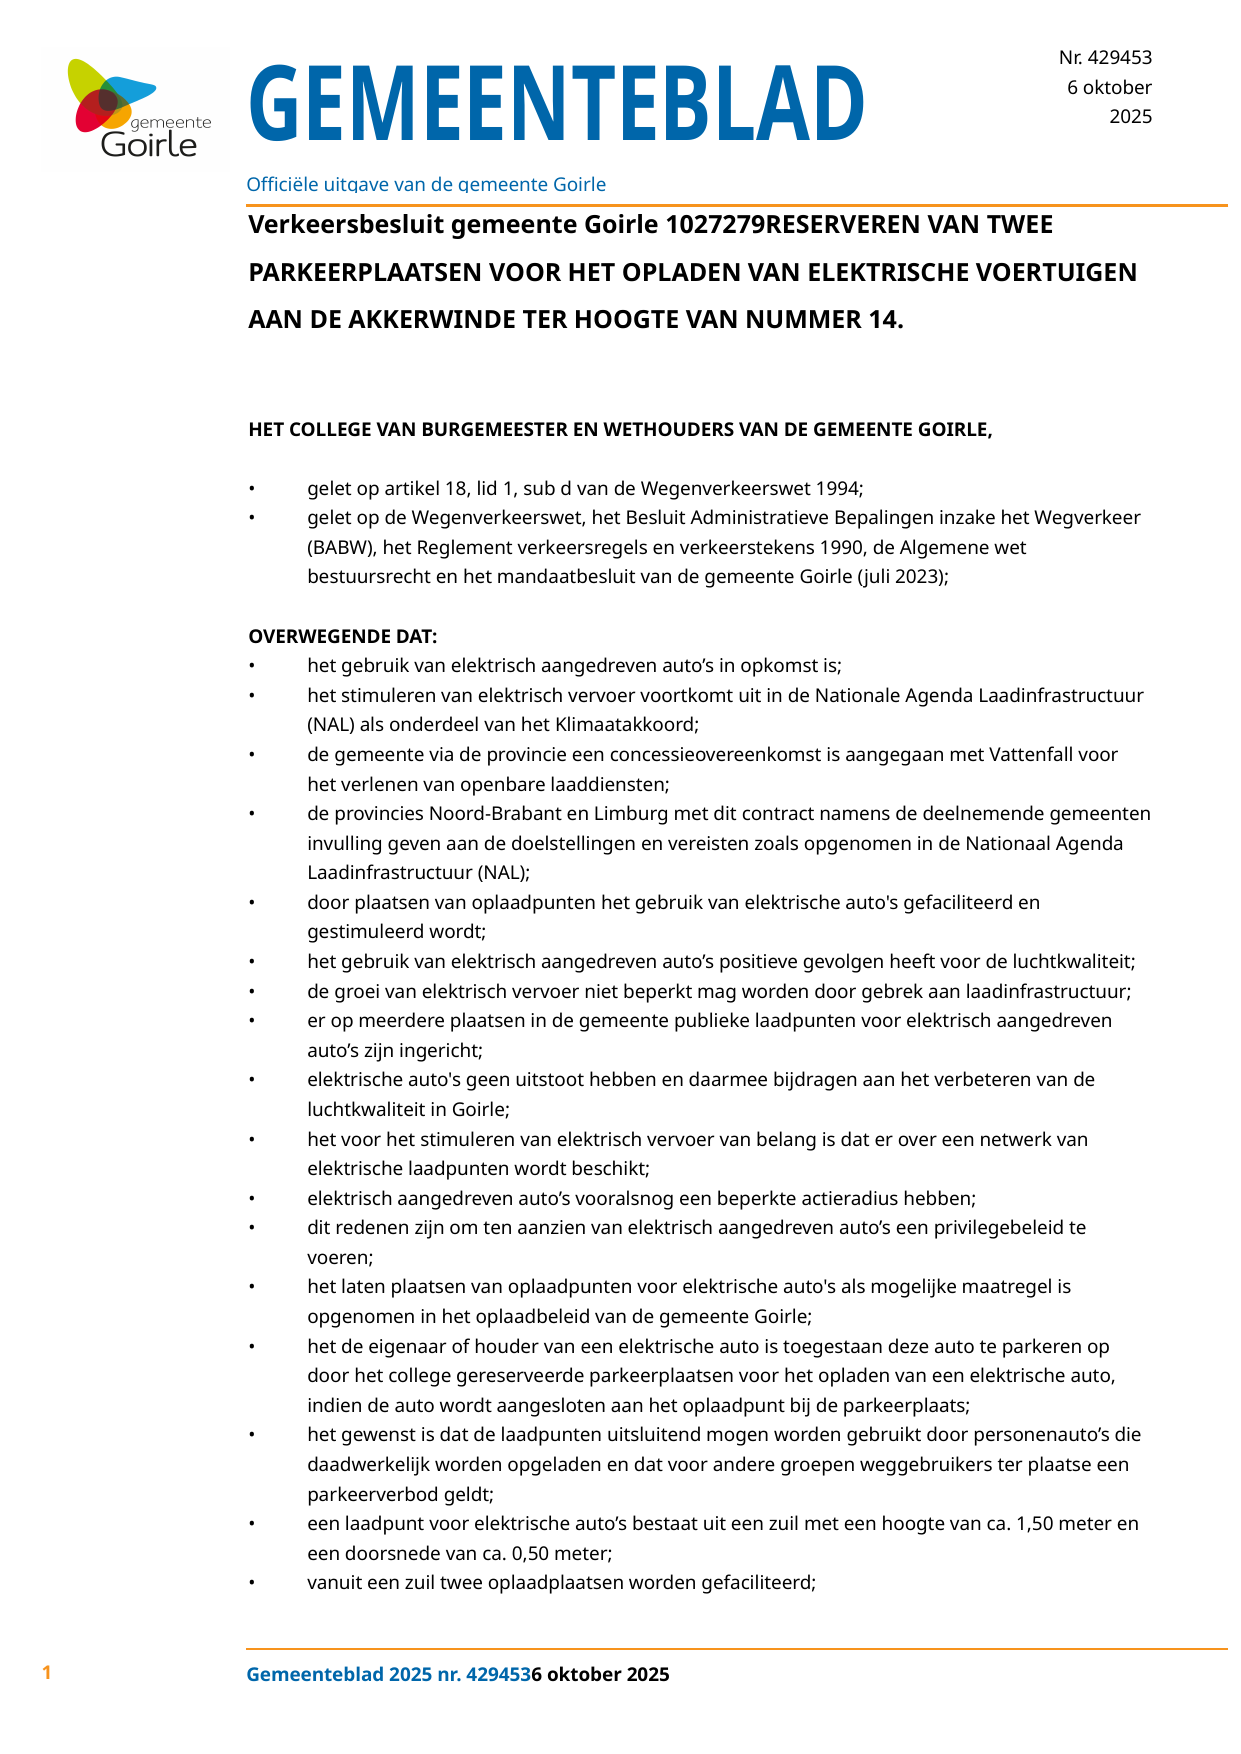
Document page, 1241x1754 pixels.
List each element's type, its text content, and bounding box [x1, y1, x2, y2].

picture [41, 47, 231, 172]
text OVERWEGENDE DAT: [248, 623, 1152, 649]
list het laten plaatsen van oplaadpunten voor elektrische auto's als mogelijke maatregel is opgenomen in het oplaadbeleid van de gemeente Goirle; [248, 1274, 1152, 1329]
list het stimuleren van elektrisch vervoer voortkomt uit in de Nationale Agenda Laadinfrastructuur (NAL) als onderdeel van het Klimaatakkoord; [248, 682, 1152, 737]
list een laadpunt voor elektrische auto’s bestaat uit een zuil met een hoogte van ca. 1,50 meter en een doorsnede van ca. 0,50 meter; [248, 1510, 1152, 1566]
list de gemeente via de provincie een concessieovereenkomst is aangegaan met Vattenfall voor het verlenen van openbare laaddiensten; [248, 741, 1152, 797]
list gelet op artikel 18, lid 1, sub d van de Wegenverkeerswet 1994; [248, 475, 1152, 501]
list het gebruik van elektrisch aangedreven auto’s positieve gevolgen heeft voor de luchtkwaliteit; [248, 948, 1152, 974]
text Verkeersbesluit gemeente Goirle 1027279RESERVEREN VAN TWEE PARKEERPLAATSEN VOOR HET OPLADEN VAN ELEKTRISCHE VOERTUIGEN AAN DE AKKERWINDE TER HOOGTE VAN NUMMER 14. [248, 207, 1152, 336]
list het gebruik van elektrisch aangedreven auto’s in opkomst is; [248, 652, 1152, 678]
list elektrische auto's geen uitstoot hebben en daarmee bijdragen aan het verbeteren van de luchtkwaliteit in Goirle; [248, 1067, 1152, 1122]
list gelet op de Wegenverkeerswet, het Besluit Administratieve Bepalingen inzake het Wegverkeer (BABW), het Reglement verkeersregels en verkeerstekens 1990, de Algemene wet bestuursrecht en het mandaatbesluit van de gemeente Goirle (juli 2023); [248, 504, 1152, 589]
list door plaatsen van oplaadpunten het gebruik van elektrische auto's gefaciliteerd en gestimuleerd wordt; [248, 889, 1152, 944]
text HET COLLEGE VAN BURGEMEESTER EN WETHOUDERS VAN DE GEMEENTE GOIRLE, [248, 416, 1152, 442]
list vanuit een zuil twee oplaadplaatsen worden gefaciliteerd; [248, 1569, 1152, 1595]
list het gewenst is dat de laadpunten uitsluitend mogen worden gebruikt door personenauto’s die daadwerkelijk worden opgeladen en dat voor andere groepen weggebruikers ter plaatse een parkeerverbod geldt; [248, 1422, 1152, 1507]
list het de eigenaar of houder van een elektrische auto is toegestaan deze auto te parkeren op door het college gereserveerde parkeerplaatsen voor het opladen van een elektrische auto, indien de auto wordt aangesloten aan het oplaadpunt bij de parkeerplaats; [248, 1333, 1152, 1418]
list het voor het stimuleren van elektrisch vervoer van belang is dat er over een netwerk van elektrische laadpunten wordt beschikt; [248, 1126, 1152, 1181]
list de groei van elektrisch vervoer niet beperkt mag worden door gebrek aan laadinfrastructuur; [248, 978, 1152, 1004]
list de provincies Noord-Brabant en Limburg met dit contract namens de deelnemende gemeenten invulling geven aan de doelstellingen en vereisten zoals opgenomen in de Nationaal Agenda Laadinfrastructuur (NAL); [248, 800, 1152, 885]
list dit redenen zijn om ten aanzien van elektrisch aangedreven auto’s een privilegebeleid te voeren; [248, 1214, 1152, 1270]
list elektrisch aangedreven auto’s vooralsnog een beperkte actieradius hebben; [248, 1185, 1152, 1211]
list er op meerdere plaatsen in de gemeente publieke laadpunten voor elektrisch aangedreven auto’s zijn ingericht; [248, 1007, 1152, 1063]
